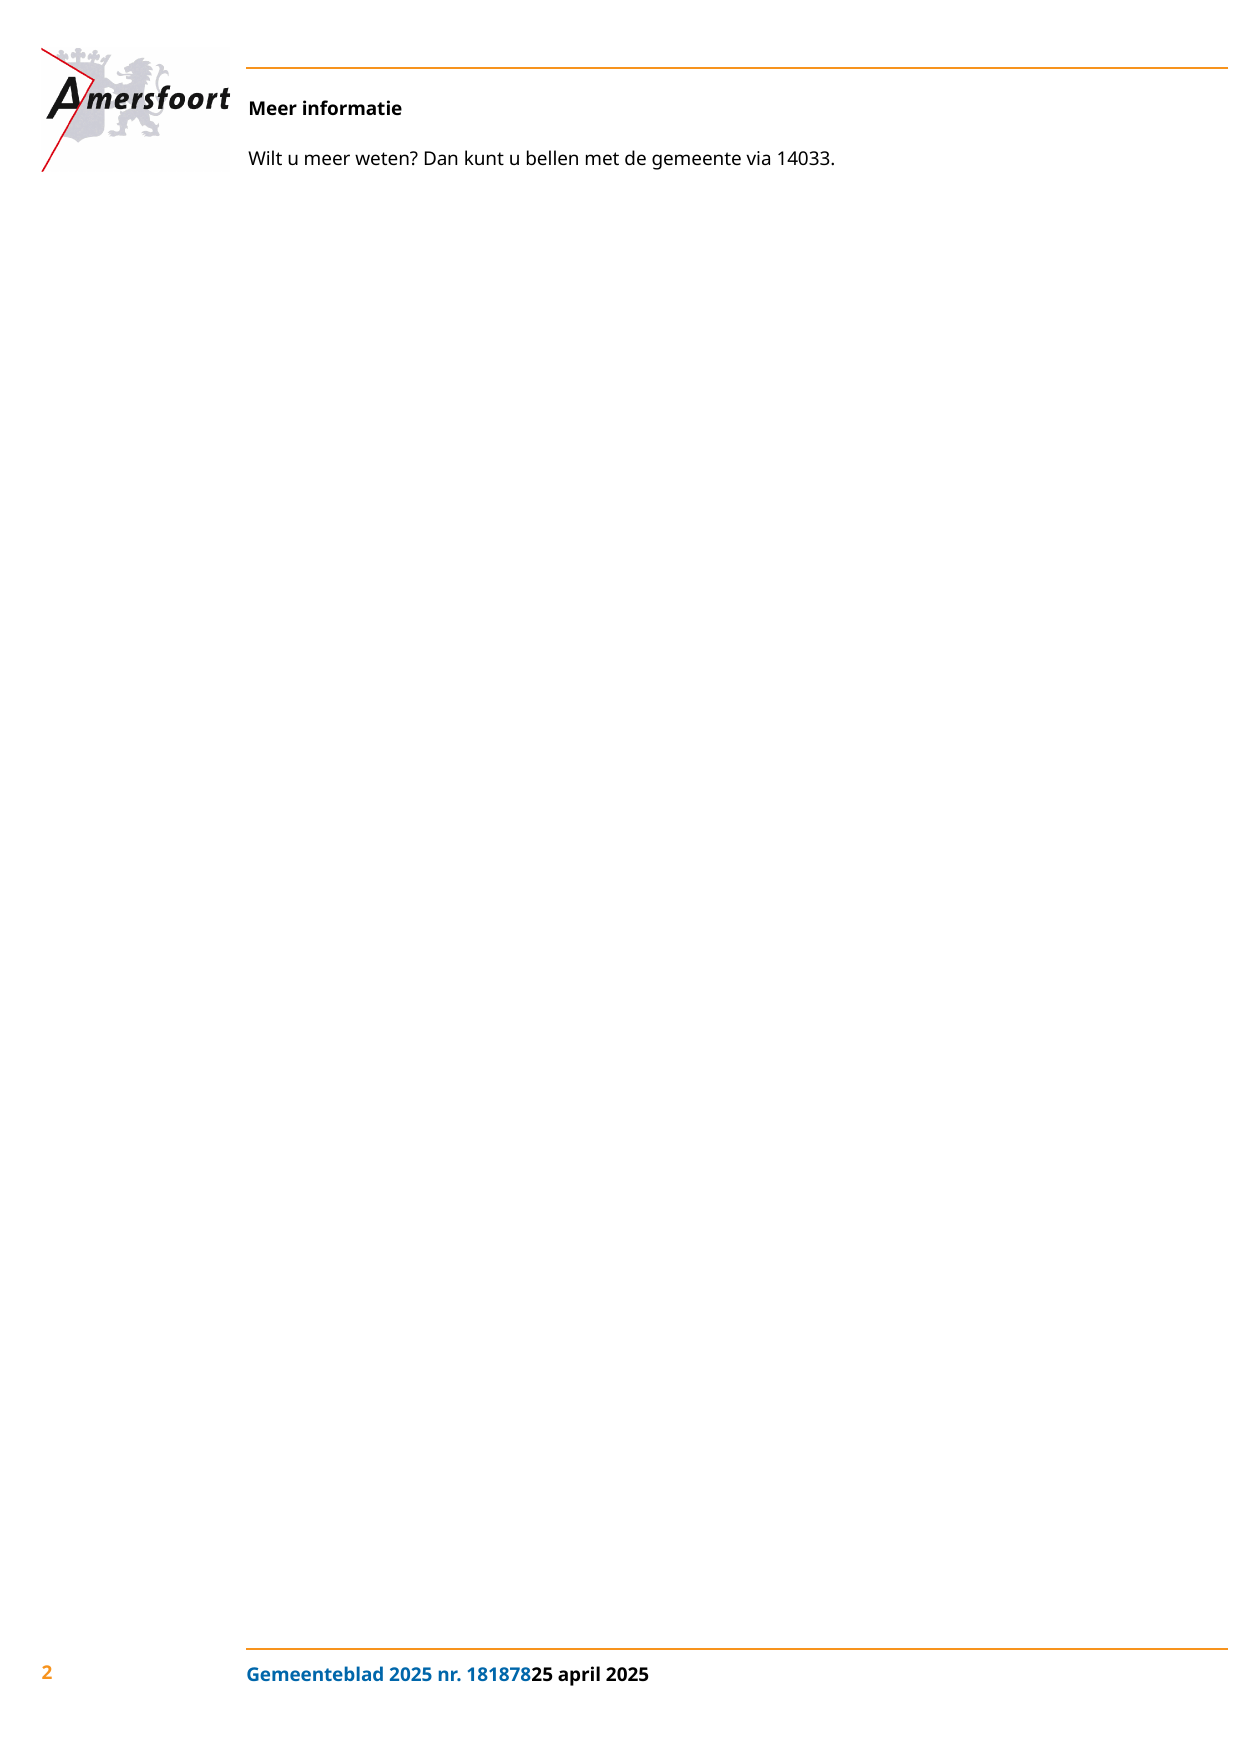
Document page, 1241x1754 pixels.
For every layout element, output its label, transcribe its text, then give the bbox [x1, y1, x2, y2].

picture [41, 47, 231, 172]
text Wilt u meer weten? Dan kunt u bellen met de gemeente via 14033. [248, 145, 1152, 171]
text Meer informatie [248, 95, 1152, 121]
